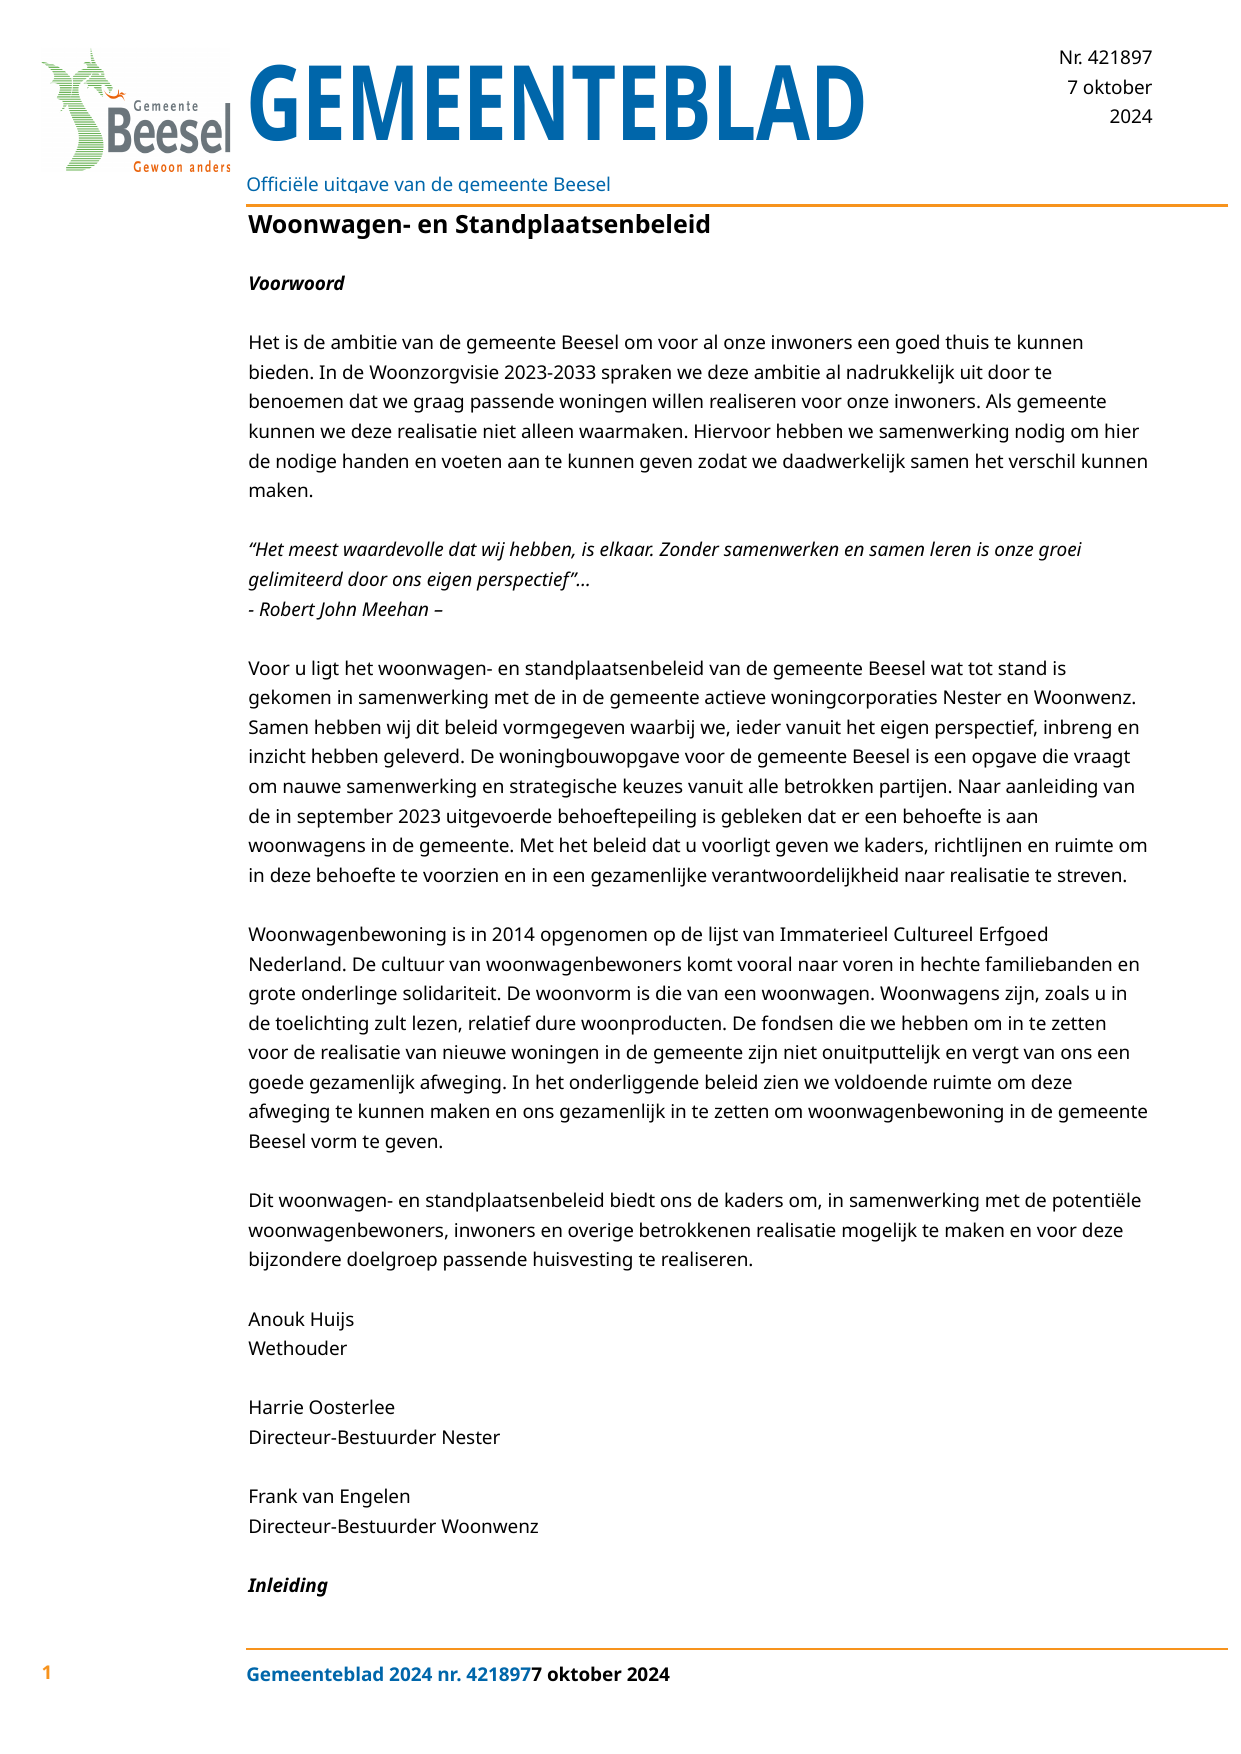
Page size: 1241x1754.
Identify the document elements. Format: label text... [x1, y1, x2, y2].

text Anouk Huijs [248, 1306, 1152, 1331]
text Voorwoord [248, 270, 1152, 296]
text Harrie Oosterlee [248, 1394, 1152, 1420]
picture [41, 47, 231, 172]
text - Robert John Meehan – [248, 596, 1152, 621]
text Directeur-Bestuurder Woonwenz [248, 1513, 1152, 1538]
text Frank van Engelen [248, 1483, 1152, 1509]
text Dit woonwagen- en standplaatsenbeleid biedt ons de kaders om, in samenwerking met de potentiële woonwagenbewoners, inwoners en overige betrokkenen realisatie mogelijk te maken en voor deze bijzondere doelgroep passende huisvesting te realiseren. [248, 1187, 1152, 1272]
text Directeur-Bestuurder Nester [248, 1424, 1152, 1450]
text Woonwagenbewoning is in 2014 opgenomen op de lijst van Immaterieel Cultureel Erfgoed Nederland. De cultuur van woonwagenbewoners komt vooral naar voren in hechte familiebanden en grote onderlinge solidariteit. De woonvorm is die van een woonwagen. Woonwagens zijn, zoals u in de toelichting zult lezen, relatief dure woonproducten. De fondsen die we hebben om in te zetten voor de realisatie van nieuwe woningen in de gemeente zijn niet onuitputtelijk en vergt van ons een goede gezamenlijk afweging. In het onderliggende beleid zien we voldoende ruimte om deze afweging te kunnen maken en ons gezamenlijk in te zetten om woonwagenbewoning in de gemeente Beesel vorm te geven. [248, 921, 1152, 1154]
text Woonwagen- en Standplaatsenbeleid [248, 207, 1152, 241]
text Voor u ligt het woonwagen- en standplaatsenbeleid van de gemeente Beesel wat tot stand is gekomen in samenwerking met de in de gemeente actieve woningcorporaties Nester en Woonwenz. Samen hebben wij dit beleid vormgegeven waarbij we, ieder vanuit het eigen perspectief, inbreng en inzicht hebben geleverd. De woningbouwopgave voor de gemeente Beesel is een opgave die vraagt om nauwe samenwerking en strategische keuzes vanuit alle betrokken partijen. Naar aanleiding van de in september 2023 uitgevoerde behoeftepeiling is gebleken dat er een behoefte is aan woonwagens in de gemeente. Met het beleid dat u voorligt geven we kaders, richtlijnen en ruimte om in deze behoefte te voorzien en in een gezamenlijke verantwoordelijkheid naar realisatie te streven. [248, 655, 1152, 888]
text Inleiding [248, 1572, 1152, 1598]
text “Het meest waardevolle dat wij hebben, is elkaar. Zonder samenwerken en samen leren is onze groei gelimiteerd door ons eigen perspectief”… [248, 537, 1152, 592]
text Wethouder [248, 1335, 1152, 1361]
text Het is de ambitie van de gemeente Beesel om voor al onze inwoners een goed thuis te kunnen bieden. In de Woonzorgvisie 2023-2033 spraken we deze ambitie al nadrukkelijk uit door te benoemen dat we graag passende woningen willen realiseren voor onze inwoners. Als gemeente kunnen we deze realisatie niet alleen waarmaken. Hiervoor hebben we samenwerking nodig om hier de nodige handen en voeten aan te kunnen geven zodat we daadwerkelijk samen het verschil kunnen maken. [248, 329, 1152, 503]
